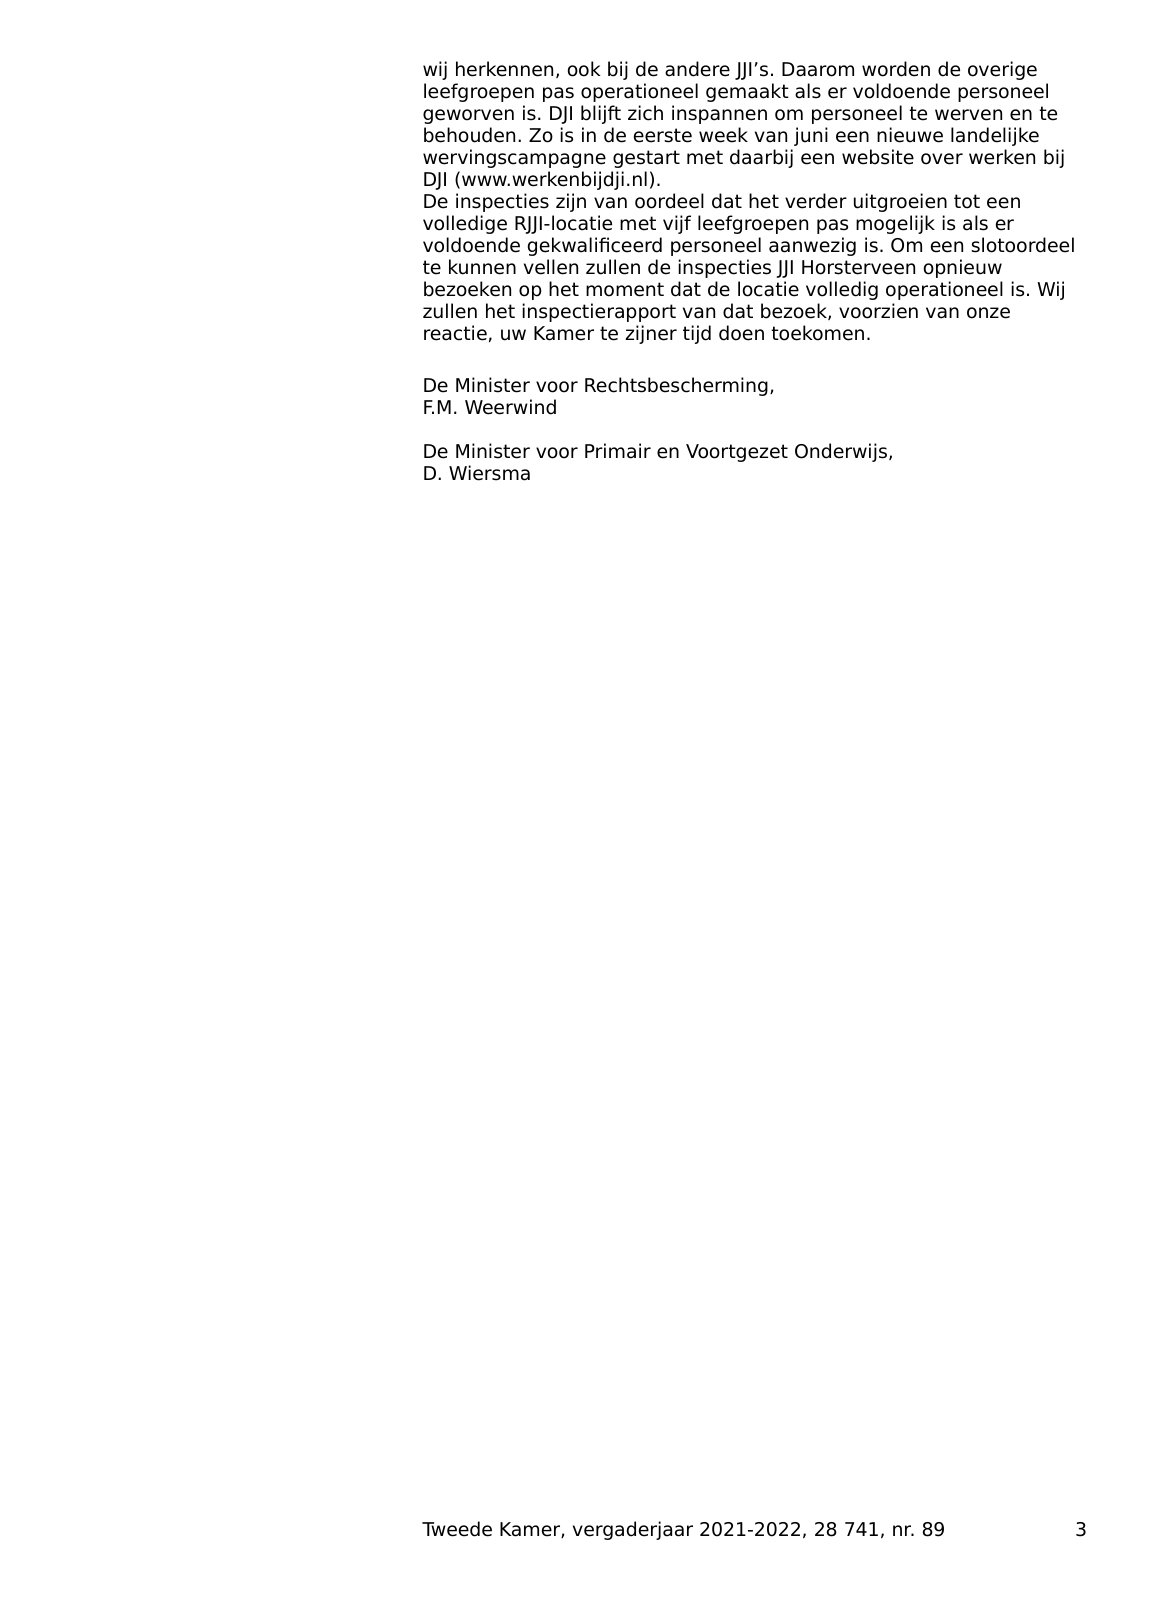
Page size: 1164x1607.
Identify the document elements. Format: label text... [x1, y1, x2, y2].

text De inspecties zijn van oordeel dat het verder uitgroeien tot een volledige RJJI-locatie met vijf leefgroepen pas mogelijk is als er voldoende gekwalificeerd personeel aanwezig is. Om een slotoordeel te kunnen vellen zullen de inspecties JJI Horsterveen opnieuw bezoeken op het moment dat de locatie volledig operationeel is. Wij zullen het inspectierapport van dat bezoek, voorzien van onze reactie, uw Kamer te zijner tijd doen toekomen. [422, 191, 1087, 345]
text De Minister voor Primair en Voortgezet Onderwijs, D. Wiersma [422, 441, 1087, 485]
text De Minister voor Rechtsbescherming, F.M. Weerwind [422, 375, 1087, 419]
text wij herkennen, ook bij de andere JJI’s. Daarom worden de overige leefgroepen pas operationeel gemaakt als er voldoende personeel geworven is. DJI blijft zich inspannen om personeel te werven en te behouden. Zo is in de eerste week van juni een nieuwe landelijke wervingscampagne gestart met daarbij een website over werken bij DJI (www.werkenbijdji.nl). [422, 59, 1087, 191]
